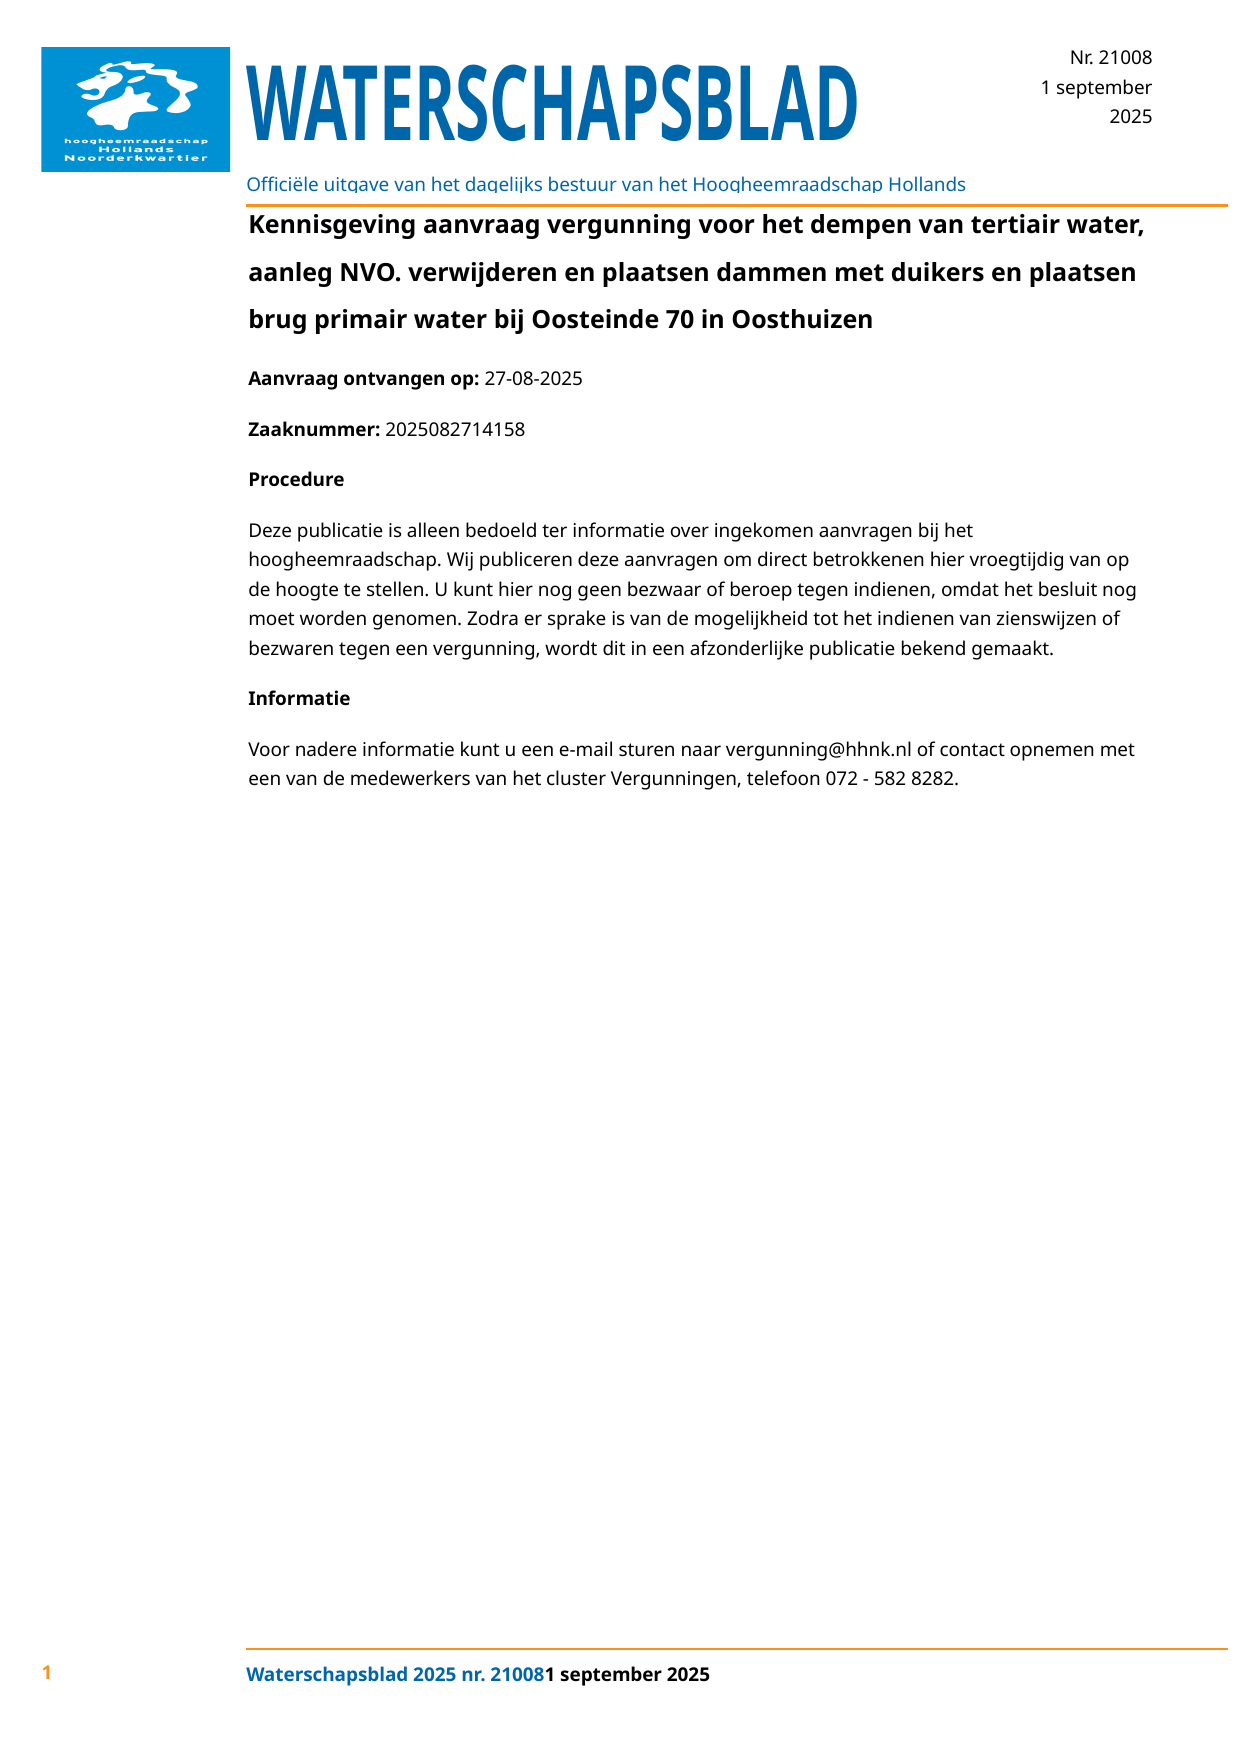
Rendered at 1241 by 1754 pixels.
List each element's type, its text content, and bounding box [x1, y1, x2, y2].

text Voor nadere informatie kunt u een e-mail sturen naar vergunning@hhnk.nl of contact opnemen met een van de medewerkers van het cluster Vergunningen, telefoon 072 - 582 8282. [248, 736, 1152, 791]
text Kennisgeving aanvraag vergunning voor het dempen van tertiair water, aanleg NVO. verwijderen en plaatsen dammen met duikers en plaatsen brug primair water bij Oosteinde 70 in Oosthuizen [248, 207, 1152, 336]
picture [118, 62, 197, 112]
text Aanvraag ontvangen op: 27-08-2025 [248, 366, 1152, 391]
picture [88, 87, 157, 130]
text Procedure [248, 466, 1152, 492]
text Zaaknummer: 2025082714158 [248, 416, 1152, 442]
picture [129, 76, 144, 82]
text Deze publicatie is alleen bedoeld ter informatie over ingekomen aanvragen bij het hoogheemraadschap. Wij publiceren deze aanvragen om direct betrokkenen hier vroegtijdig van op de hoogte te stellen. U kunt hier nog geen bezwaar of beroep tegen indienen, omdat het besluit nog moet worden genomen. Zodra er sprake is van de mogelijkheid tot het indienen van zienswijzen of bezwaren tegen een vergunning, wordt dit in een afzonderlijke publicatie bekend gemaakt. [248, 517, 1152, 661]
text Informatie [248, 686, 1152, 711]
picture [78, 64, 122, 99]
